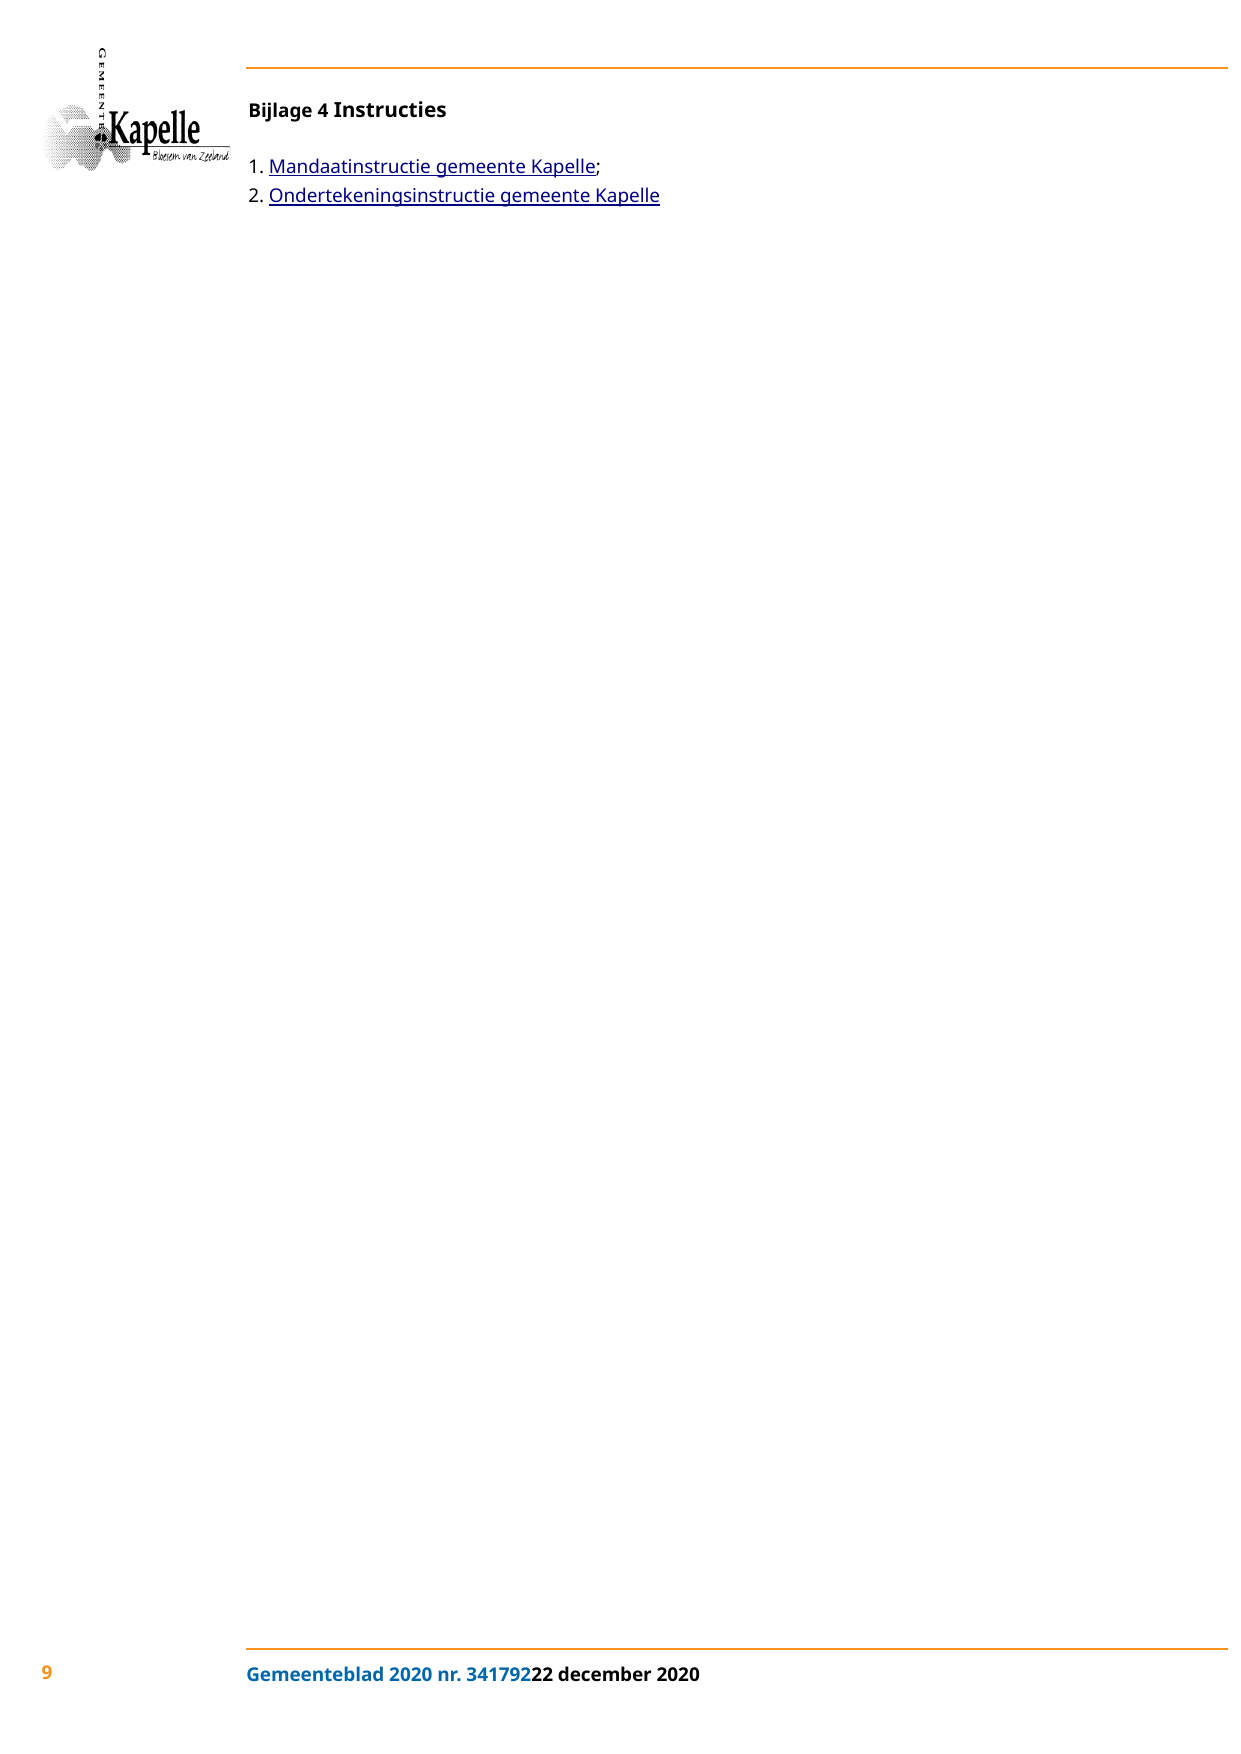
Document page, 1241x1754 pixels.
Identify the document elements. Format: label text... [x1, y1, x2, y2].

picture [41, 47, 231, 172]
text 1. Mandaatinstructie gemeente Kapelle; [248, 153, 1152, 179]
text Bijlage 4 Instructies [248, 95, 1152, 123]
text 2. Ondertekeningsinstructie gemeente Kapelle [248, 182, 1152, 208]
